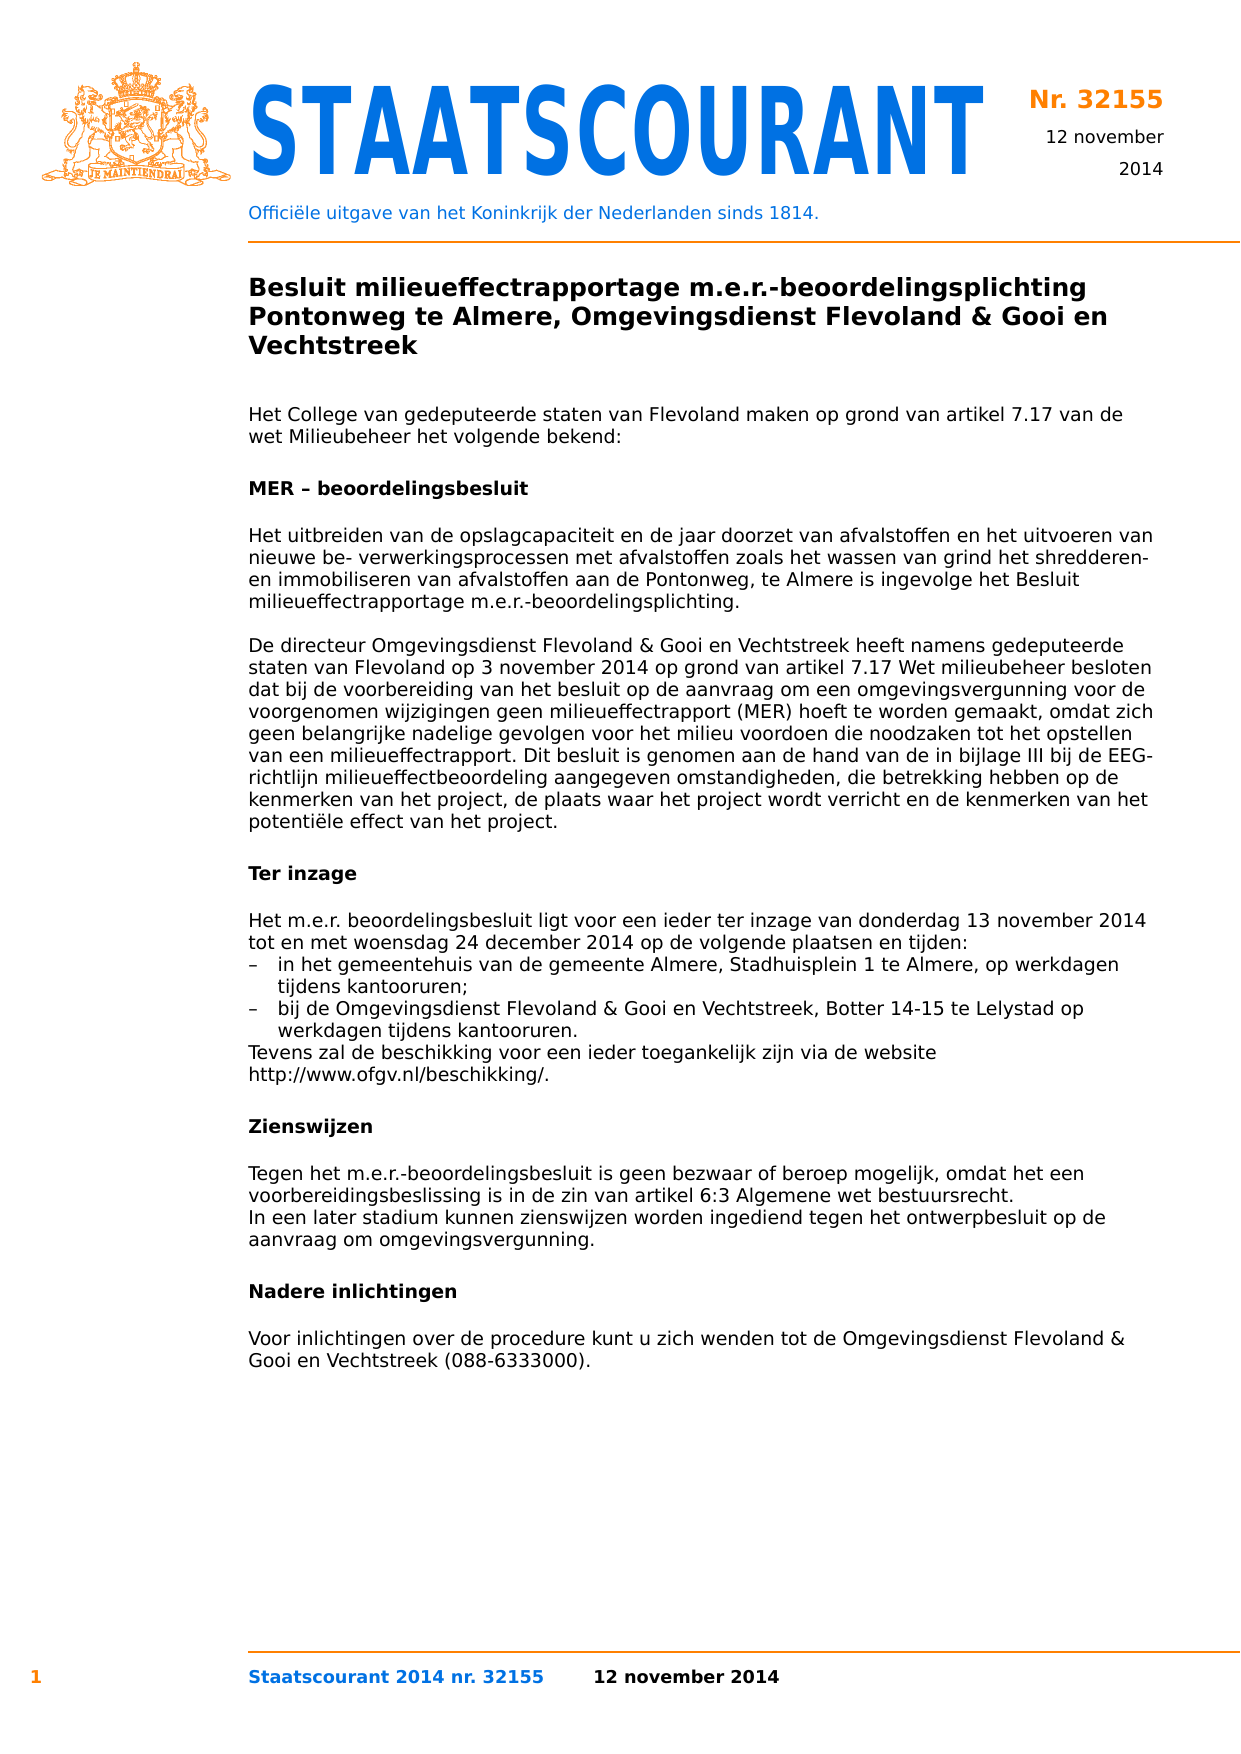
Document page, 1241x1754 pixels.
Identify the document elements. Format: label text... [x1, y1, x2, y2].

text In een later stadium kunnen zienswijzen worden ingediend tegen het ontwerpbesluit op de aanvraag om omgevingsvergunning. [248, 1207, 1163, 1251]
table_cell 2014 [998, 153, 1240, 203]
picture [41, 62, 231, 186]
text – bij de Omgevingsdienst Flevoland & Gooi en Vechtstreek, Botter 14-15 te Lelystad op werkdagen tijdens kantooruren. [248, 998, 1163, 1042]
subtitle Zienswijzen [248, 1116, 1163, 1138]
text De directeur Omgevingsdienst Flevoland & Gooi en Vechtstreek heeft namens gedeputeerde staten van Flevoland op 3 november 2014 op grond van artikel 7.17 Wet milieubeheer besloten dat bij de voorbereiding van het besluit op de aanvraag om een omgevingsvergunning voor de voorgenomen wijzigingen geen milieueffectrapport (MER) hoeft te worden gemaakt, omdat zich geen belangrijke nadelige gevolgen voor het milieu voordoen die noodzaken tot het opstellen van een milieueffectrapport. Dit besluit is genomen aan de hand van de in bijlage III bij de EEG-richtlijn milieueffectbeoordeling aangegeven omstandigheden, die betrekking hebben op de kenmerken van het project, de plaats waar het project wordt verricht en de kenmerken van het potentiële effect van het project. [248, 635, 1163, 833]
table_cell 12 november [998, 121, 1240, 153]
table_cell Officiële uitgave van het Koninkrijk der Nederlanden sinds 1814. [248, 203, 1240, 241]
text Voor inlichtingen over de procedure kunt u zich wenden tot de Omgevingsdienst Flevoland & Gooi en Vechtstreek (088-6333000). [248, 1327, 1163, 1371]
text http://www.ofgv.nl/beschikking/. [248, 1064, 1163, 1086]
text – in het gemeentehuis van de gemeente Almere, Stadhuisplein 1 te Almere, op werkdagen tijdens kantooruren; [248, 954, 1163, 998]
text Het College van gedeputeerde staten van Flevoland maken op grond van artikel 7.17 van de wet Milieubeheer het volgende bekend: [248, 404, 1163, 448]
text Het uitbreiden van de opslagcapaciteit en de jaar doorzet van afvalstoffen en het uitvoeren van nieuwe be- verwerkingsprocessen met afvalstoffen zoals het wassen van grind het shredderen- en immobiliseren van afvalstoffen aan de Pontonweg, te Almere is ingevolge het Besluit milieueffectrapportage m.e.r.-beoordelingsplichting. [248, 525, 1163, 613]
subtitle Ter inzage [248, 863, 1163, 885]
subtitle Besluit milieueffectrapportage m.e.r.-beoordelingsplichting Pontonweg te Almere, Omgevingsdienst Flevoland & Gooi en Vechtstreek [248, 273, 1163, 361]
subtitle MER – beoordelingsbesluit [248, 478, 1163, 500]
table_header Nr. 32155 [998, 62, 1240, 121]
text Tevens zal de beschikking voor een ieder toegankelijk zijn via de website [248, 1042, 1163, 1064]
text Het m.e.r. beoordelingsbesluit ligt voor een ieder ter inzage van donderdag 13 november 2014 tot en met woensdag 24 december 2014 op de volgende plaatsen en tijden: [248, 910, 1163, 954]
table_header STAATSCOURANT [248, 62, 998, 203]
table_header [25, 62, 248, 241]
subtitle Nadere inlichtingen [248, 1281, 1163, 1302]
text Tegen het m.e.r.-beoordelingsbesluit is geen bezwaar of beroep mogelijk, omdat het een voorbereidingsbeslissing is in de zin van artikel 6:3 Algemene wet bestuursrecht. [248, 1163, 1163, 1207]
